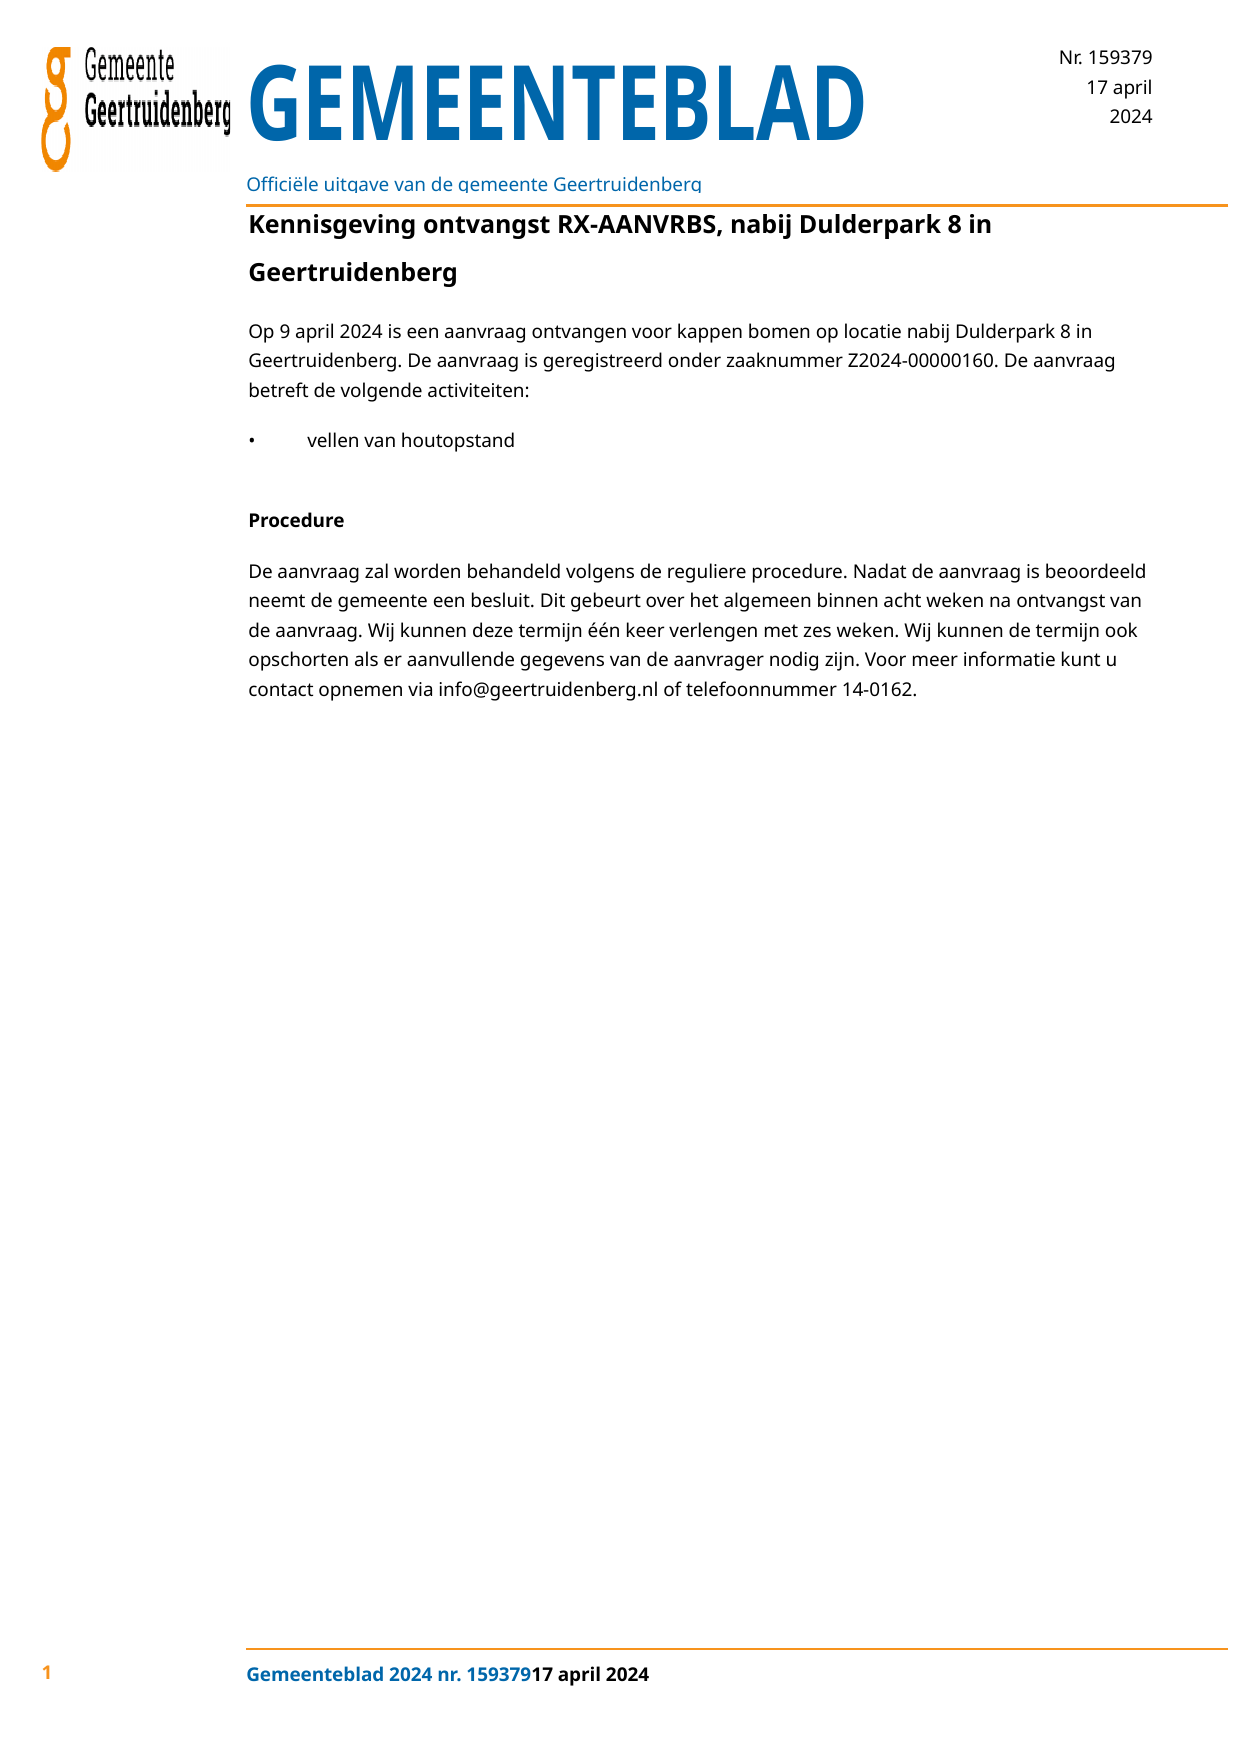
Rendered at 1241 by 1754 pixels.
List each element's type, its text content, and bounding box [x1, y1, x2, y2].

picture [41, 47, 231, 172]
text De aanvraag zal worden behandeld volgens de reguliere procedure. Nadat de aanvraag is beoordeeld neemt de gemeente een besluit. Dit gebeurt over het algemeen binnen acht weken na ontvangst van de aanvraag. Wij kunnen deze termijn één keer verlengen met zes weken. Wij kunnen de termijn ook opschorten als er aanvullende gegevens van de aanvrager nodig zijn. Voor meer informatie kunt u contact opnemen via info@geertruidenberg.nl of telefoonnummer 14-0162. [248, 558, 1152, 702]
text Procedure [248, 507, 1152, 533]
list vellen van houtopstand [248, 427, 1152, 453]
text Kennisgeving ontvangst RX-AANVRBS, nabij Dulderpark 8 in Geertruidenberg [248, 207, 1152, 288]
text Op 9 april 2024 is een aanvraag ontvangen voor kappen bomen op locatie nabij Dulderpark 8 in Geertruidenberg. De aanvraag is geregistreerd onder zaaknummer Z2024-00000160. De aanvraag betreft de volgende activiteiten: [248, 318, 1152, 403]
